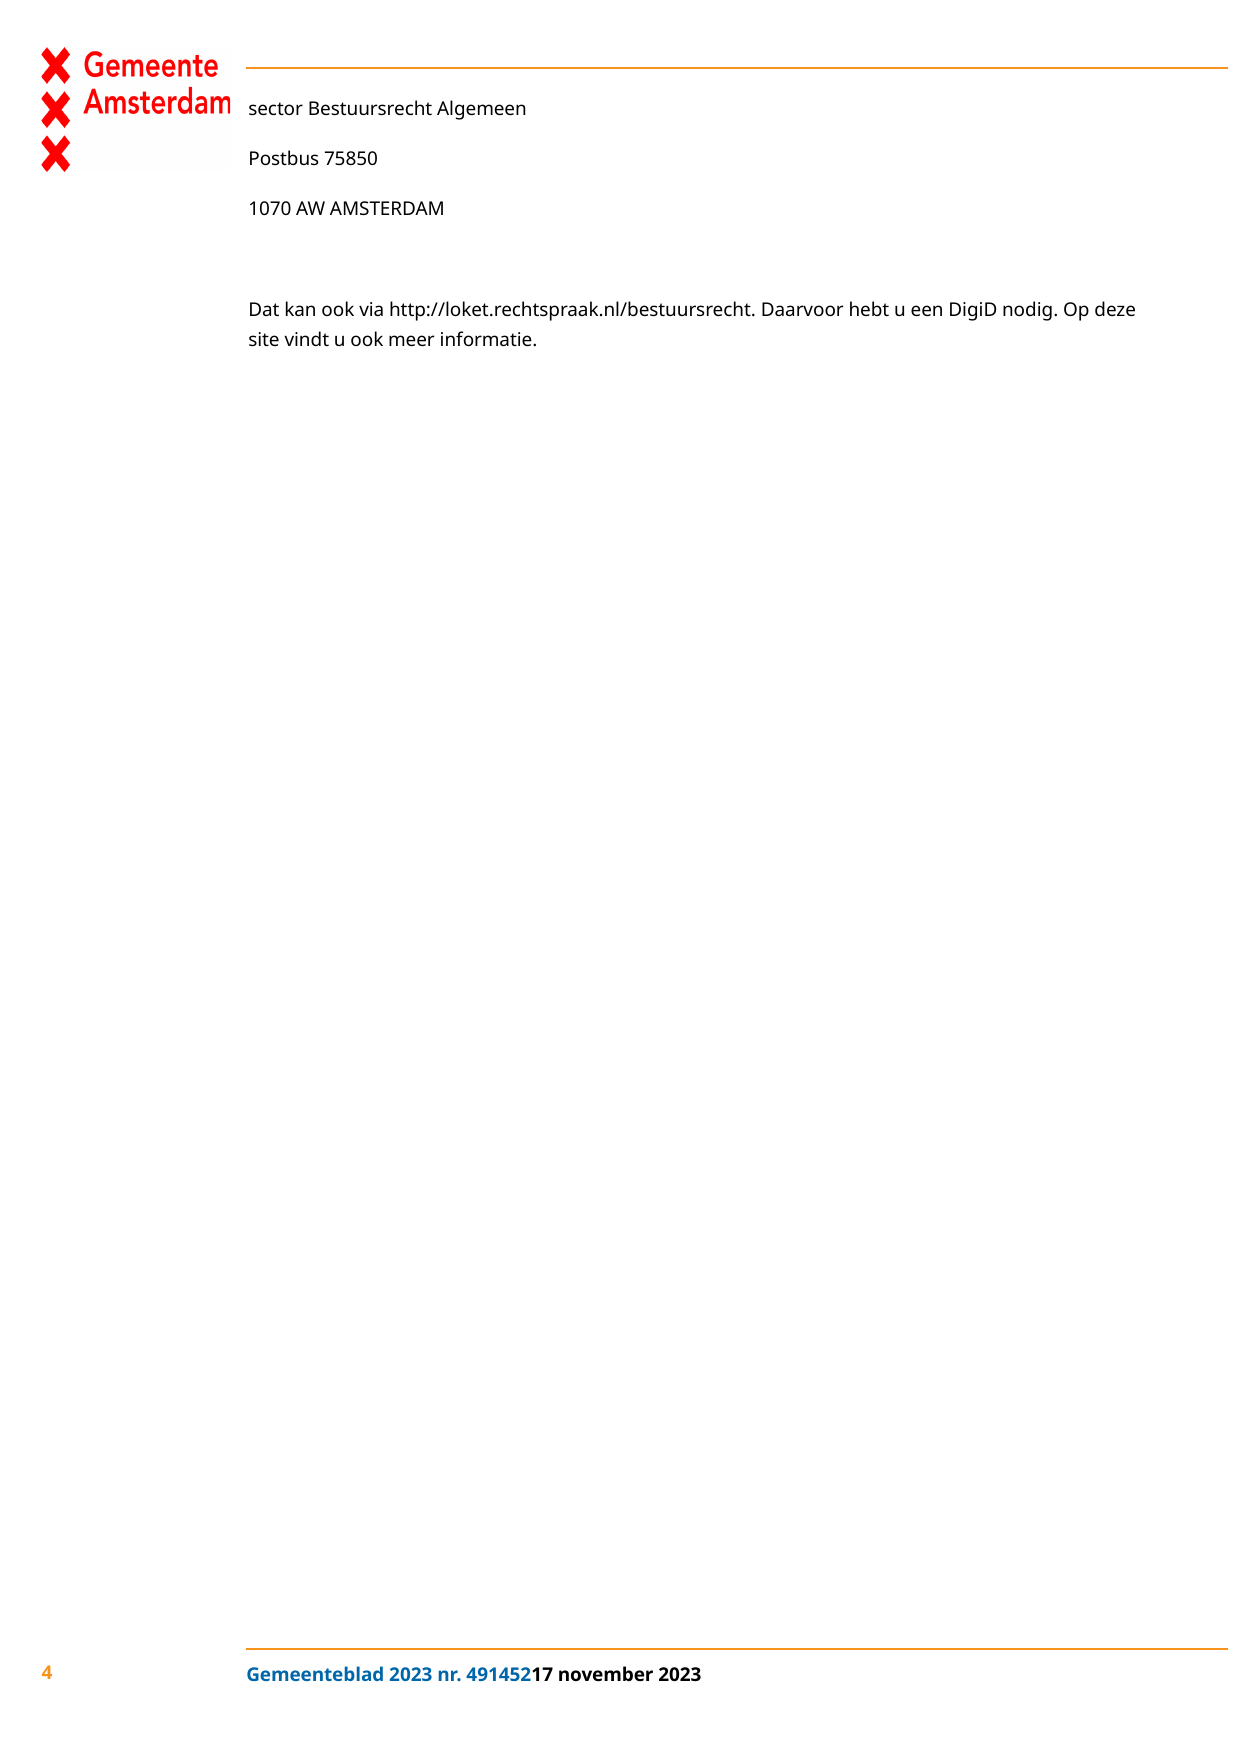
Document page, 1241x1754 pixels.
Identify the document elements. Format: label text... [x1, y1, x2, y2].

text sector Bestuursrecht Algemeen [248, 95, 1152, 121]
text Postbus 75850 [248, 145, 1152, 171]
text Dat kan ook via http://loket.rechtspraak.nl/bestuursrecht. Daarvoor hebt u een DigiD nodig. Op deze site vindt u ook meer informatie. [248, 296, 1152, 352]
picture [41, 47, 231, 172]
text 1070 AW AMSTERDAM [248, 196, 1152, 221]
